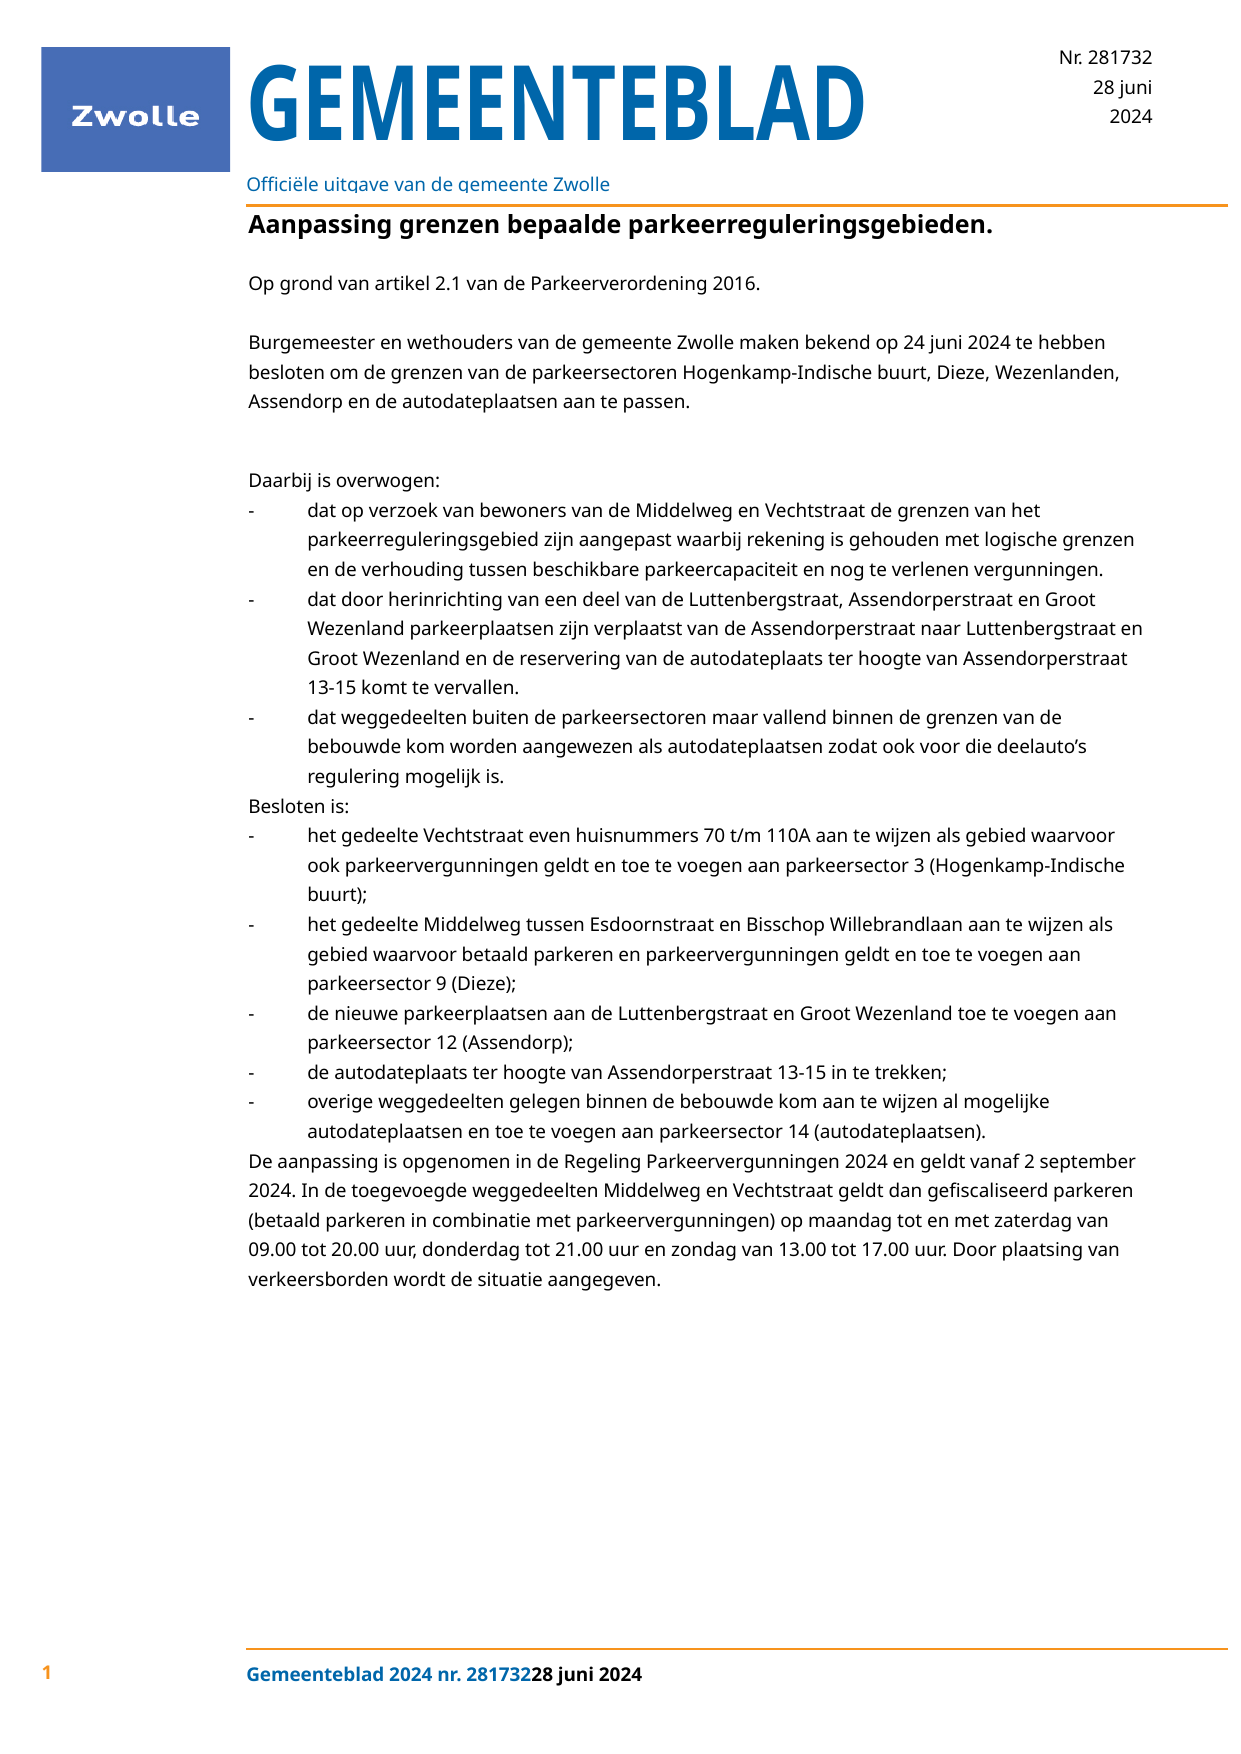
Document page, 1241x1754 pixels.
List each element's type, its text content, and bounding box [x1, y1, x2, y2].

text Aanpassing grenzen bepaalde parkeerreguleringsgebieden. [248, 207, 1152, 241]
list de autodateplaats ter hoogte van Assendorperstraat 13-15 in te trekken; [248, 1059, 1152, 1085]
list dat door herinrichting van een deel van de Luttenbergstraat, Assendorperstraat en Groot Wezenland parkeerplaatsen zijn verplaatst van de Assendorperstraat naar Luttenbergstraat en Groot Wezenland en de reservering van de autodateplaats ter hoogte van Assendorperstraat 13-15 komt te vervallen. [248, 586, 1152, 700]
list de nieuwe parkeerplaatsen aan de Luttenbergstraat en Groot Wezenland toe te voegen aan parkeersector 12 (Assendorp); [248, 1000, 1152, 1055]
text Daarbij is overwogen: [248, 467, 1152, 493]
list dat op verzoek van bewoners van de Middelweg en Vechtstraat de grenzen van het parkeerreguleringsgebied zijn aangepast waarbij rekening is gehouden met logische grenzen en de verhouding tussen beschikbare parkeercapaciteit en nog te verlenen vergunningen. [248, 497, 1152, 582]
text Op grond van artikel 2.1 van de Parkeerverordening 2016. [248, 270, 1152, 296]
text De aanpassing is opgenomen in de Regeling Parkeervergunningen 2024 en geldt vanaf 2 september 2024. In de toegevoegde weggedeelten Middelweg en Vechtstraat geldt dan gefiscaliseerd parkeren (betaald parkeren in combinatie met parkeervergunningen) op maandag tot en met zaterdag van 09.00 tot 20.00 uur, donderdag tot 21.00 uur en zondag van 13.00 tot 17.00 uur. Door plaatsing van verkeersborden wordt de situatie aangegeven. [248, 1148, 1152, 1292]
list dat weggedeelten buiten de parkeersectoren maar vallend binnen de grenzen van de bebouwde kom worden aangewezen als autodateplaatsen zodat ook voor die deelauto’s regulering mogelijk is. [248, 704, 1152, 789]
list het gedeelte Middelweg tussen Esdoornstraat en Bisschop Willebrandlaan aan te wijzen als gebied waarvoor betaald parkeren en parkeervergunningen geldt en toe te voegen aan parkeersector 9 (Dieze); [248, 911, 1152, 996]
text Besloten is: [248, 793, 1152, 819]
text Burgemeester en wethouders van de gemeente Zwolle maken bekend op 24 juni 2024 te hebben besloten om de grenzen van de parkeersectoren Hogenkamp-Indische buurt, Dieze, Wezenlanden, Assendorp en de autodateplaatsen aan te passen. [248, 329, 1152, 414]
list het gedeelte Vechtstraat even huisnummers 70 t/m 110A aan te wijzen als gebied waarvoor ook parkeervergunningen geldt en toe te voegen aan parkeersector 3 (Hogenkamp-Indische buurt); [248, 822, 1152, 907]
list overige weggedeelten gelegen binnen de bebouwde kom aan te wijzen al mogelijke autodateplaatsen en toe te voegen aan parkeersector 14 (autodateplaatsen). [248, 1089, 1152, 1144]
picture [41, 47, 231, 172]
